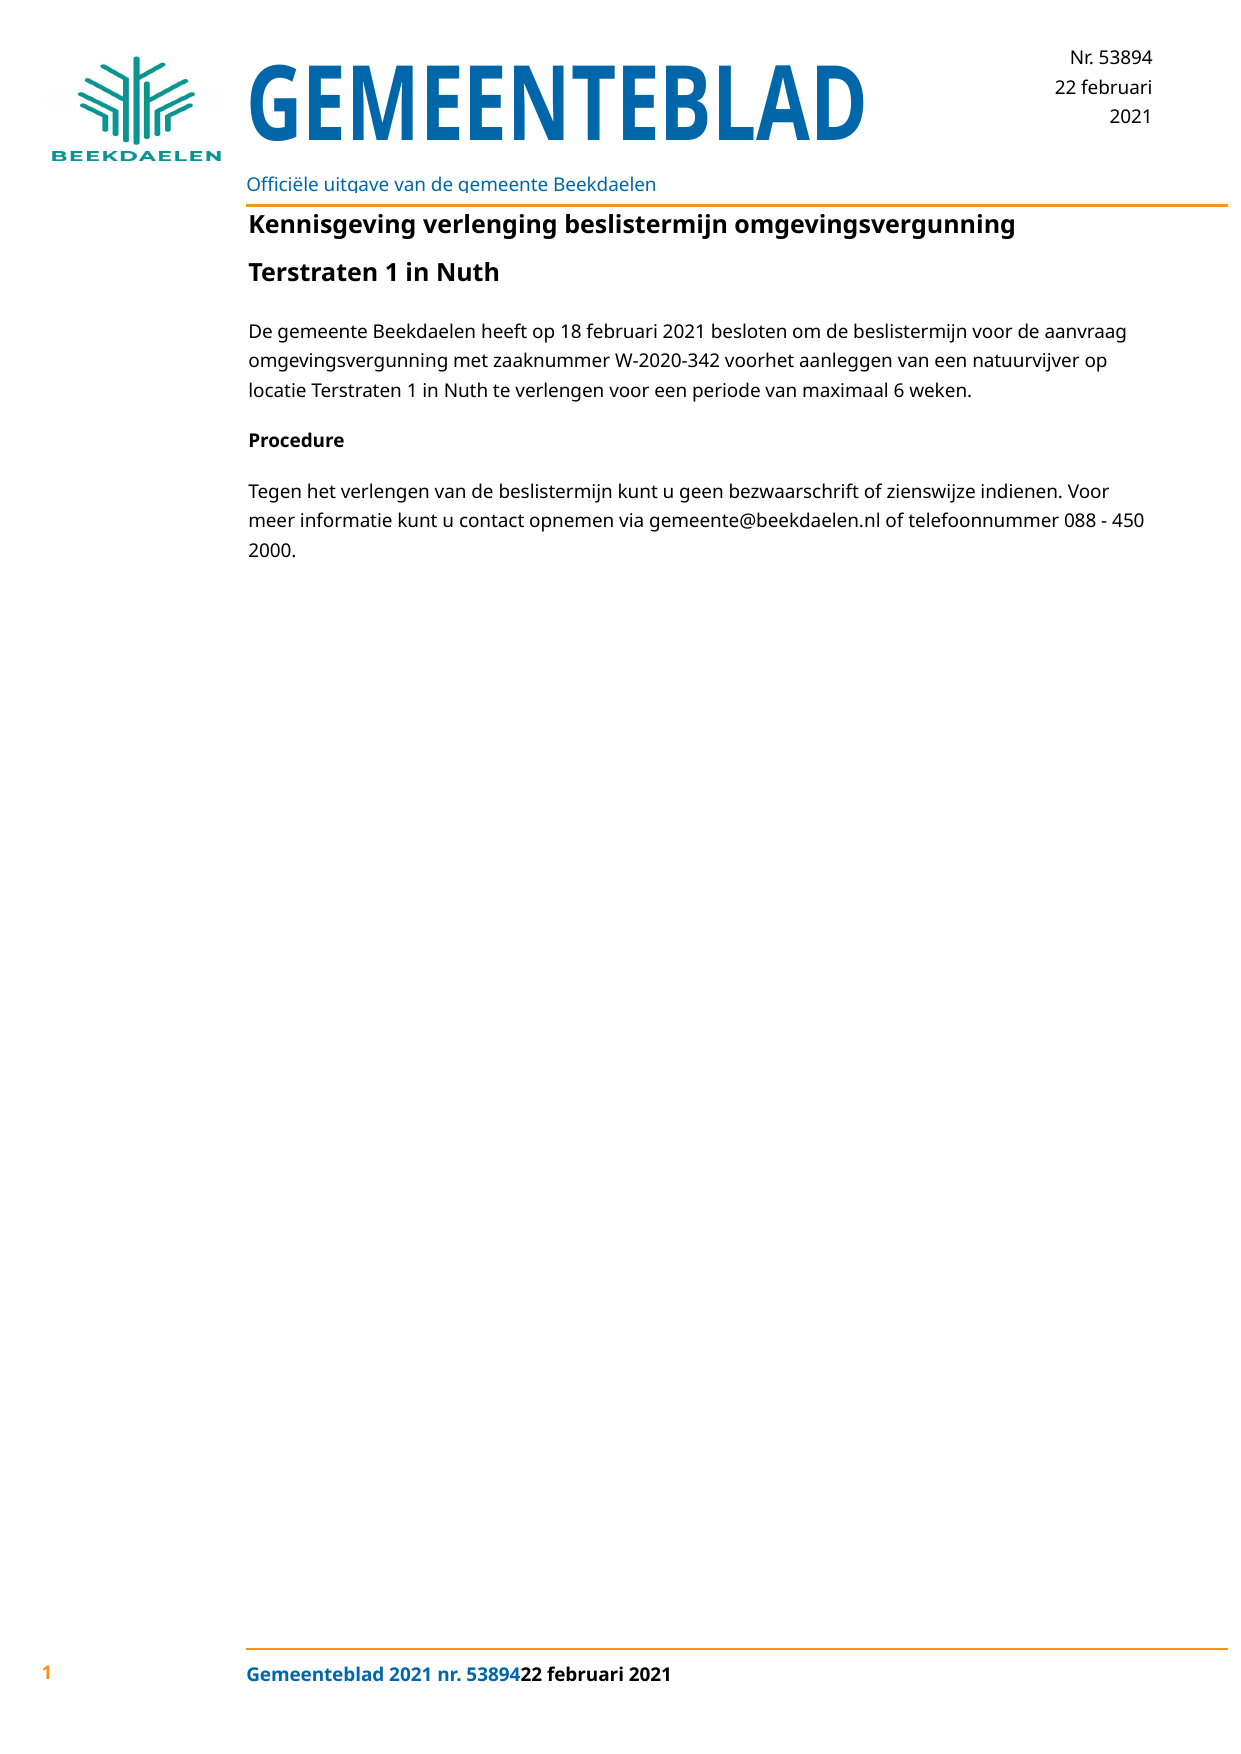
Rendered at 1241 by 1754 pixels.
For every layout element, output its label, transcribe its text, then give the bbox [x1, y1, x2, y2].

text Tegen het verlengen van de beslistermijn kunt u geen bezwaarschrift of zienswijze indienen. Voor meer informatie kunt u contact opnemen via gemeente@beekdaelen.nl of telefoonnummer 088 - 450 2000. [248, 478, 1152, 563]
text Kennisgeving verlenging beslistermijn omgevingsvergunning Terstraten 1 in Nuth [248, 207, 1152, 288]
picture [41, 47, 231, 172]
text Procedure [248, 427, 1152, 453]
text De gemeente Beekdaelen heeft op 18 februari 2021 besloten om de beslistermijn voor de aanvraag omgevingsvergunning met zaaknummer W-2020-342 voorhet aanleggen van een natuurvijver op locatie Terstraten 1 in Nuth te verlengen voor een periode van maximaal 6 weken. [248, 318, 1152, 403]
